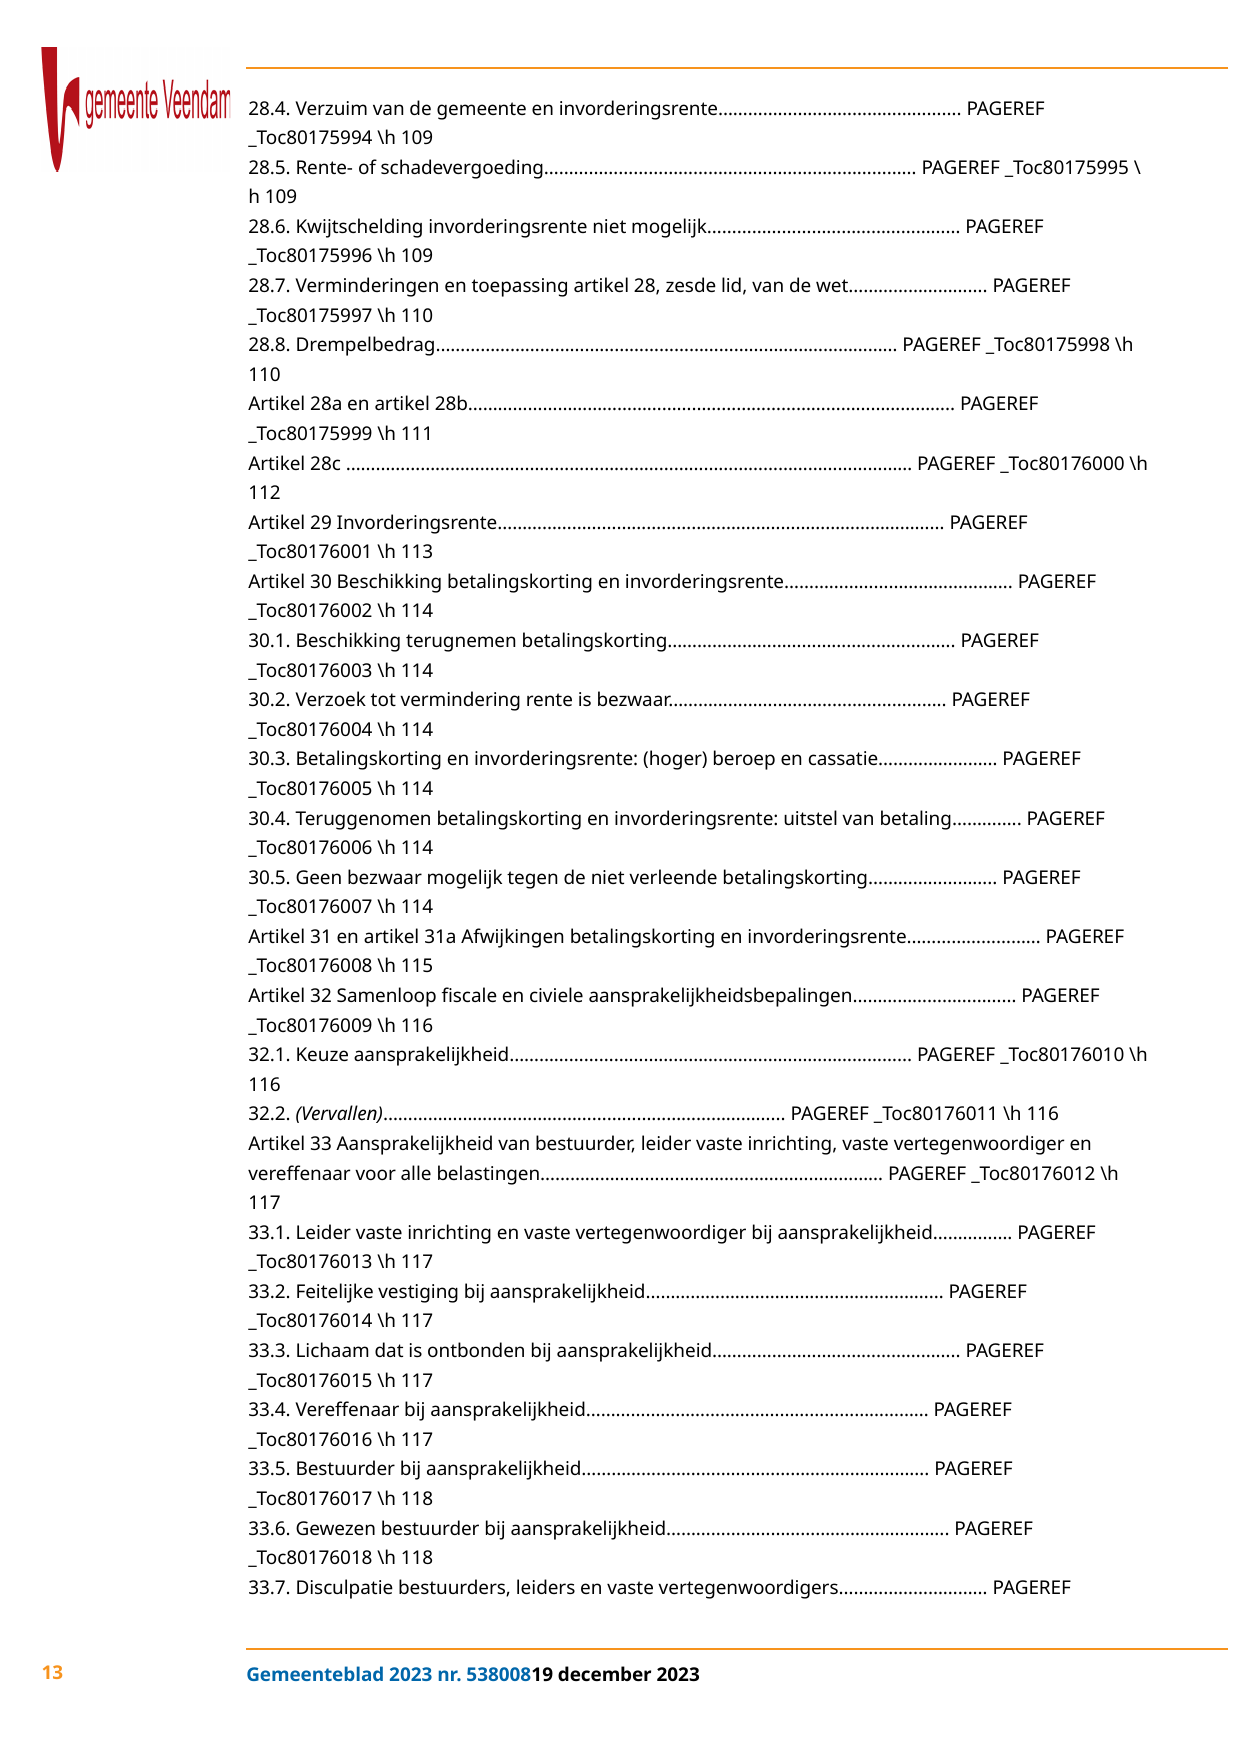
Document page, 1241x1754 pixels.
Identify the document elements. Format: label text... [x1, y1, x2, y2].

text 30.3. Betalingskorting en invorderingsrente: (hoger) beroep en cassatie…………………… PAGEREF _Toc80176005 \h 114 [248, 746, 1152, 801]
text 33.3. Lichaam dat is ontbonden bij aansprakelijkheid………………………………………….. PAGEREF _Toc80176015 \h 117 [248, 1337, 1152, 1393]
text 30.4. Teruggenomen betalingskorting en invorderingsrente: uitstel van betaling………….. PAGEREF _Toc80176006 \h 114 [248, 805, 1152, 860]
text 33.1. Leider vaste inrichting en vaste vertegenwoordiger bij aansprakelijkheid……………. PAGEREF _Toc80176013 \h 117 [248, 1219, 1152, 1274]
text 30.5. Geen bezwaar mogelijk tegen de niet verleende betalingskorting…………………….. PAGEREF _Toc80176007 \h 114 [248, 864, 1152, 919]
text Artikel 28a en artikel 28b…………………………………………………………………………………….. PAGEREF _Toc80175999 \h 111 [248, 391, 1152, 446]
text Artikel 32 Samenloop fiscale en civiele aansprakelijkheidsbepalingen…………………………… PAGEREF _Toc80176009 \h 116 [248, 982, 1152, 1038]
text 33.6. Gewezen bestuurder bij aansprakelijkheid………………………………………………... PAGEREF _Toc80176018 \h 118 [248, 1515, 1152, 1570]
text 30.2. Verzoek tot vermindering rente is bezwaar……………………………………………….. PAGEREF _Toc80176004 \h 114 [248, 686, 1152, 742]
text 33.2. Feitelijke vestiging bij aansprakelijkheid…………………………………………………… PAGEREF _Toc80176014 \h 117 [248, 1278, 1152, 1333]
text Artikel 29 Invorderingsrente……………………………………………………………………………… PAGEREF _Toc80176001 \h 113 [248, 509, 1152, 564]
picture [41, 47, 231, 172]
text Artikel 28c …………………………………………………………………………………………………… PAGEREF _Toc80176000 \h 112 [248, 450, 1152, 505]
text 33.4. Vereffenaar bij aansprakelijkheid…………………………………………………………… PAGEREF _Toc80176016 \h 117 [248, 1396, 1152, 1452]
text Artikel 31 en artikel 31a Afwijkingen betalingskorting en invorderingsrente……………………… PAGEREF _Toc80176008 \h 115 [248, 923, 1152, 978]
text 33.5. Bestuurder bij aansprakelijkheid……………………………………………………………. PAGEREF _Toc80176017 \h 118 [248, 1456, 1152, 1511]
text 33.7. Disculpatie bestuurders, leiders en vaste vertegenwoordigers………………………… PAGEREF [248, 1574, 1152, 1600]
text Artikel 30 Beschikking betalingskorting en invorderingsrente………………………………………. PAGEREF _Toc80176002 \h 114 [248, 568, 1152, 623]
text 32.1. Keuze aansprakelijkheid……………………………………………………………………... PAGEREF _Toc80176010 \h 116 [248, 1041, 1152, 1097]
text 28.7. Verminderingen en toepassing artikel 28, zesde lid, van de wet………………………. PAGEREF _Toc80175997 \h 110 [248, 272, 1152, 328]
text 28.5. Rente- of schadevergoeding………………………………………………………………… PAGEREF _Toc80175995 \h 109 [248, 154, 1152, 209]
text 32.2. (Vervallen)……………………………………………………………………... PAGEREF _Toc80176011 \h 116 [248, 1101, 1152, 1126]
text 30.1. Beschikking terugnemen betalingskorting…………………………………………………. PAGEREF _Toc80176003 \h 114 [248, 627, 1152, 683]
text 28.6. Kwijtschelding invorderingsrente niet mogelijk…………………………………………… PAGEREF _Toc80175996 \h 109 [248, 213, 1152, 268]
text Artikel 33 Aansprakelijkheid van bestuurder, leider vaste inrichting, vaste vertegenwoordiger en vereffenaar voor alle belastingen…………………………………………………………… PAGEREF _Toc80176012 \h 117 [248, 1130, 1152, 1215]
text 28.8. Drempelbedrag………………………………………………………………………………… PAGEREF _Toc80175998 \h 110 [248, 331, 1152, 387]
text 28.4. Verzuim van de gemeente en invorderingsrente…………………………………………. PAGEREF _Toc80175994 \h 109 [248, 95, 1152, 150]
